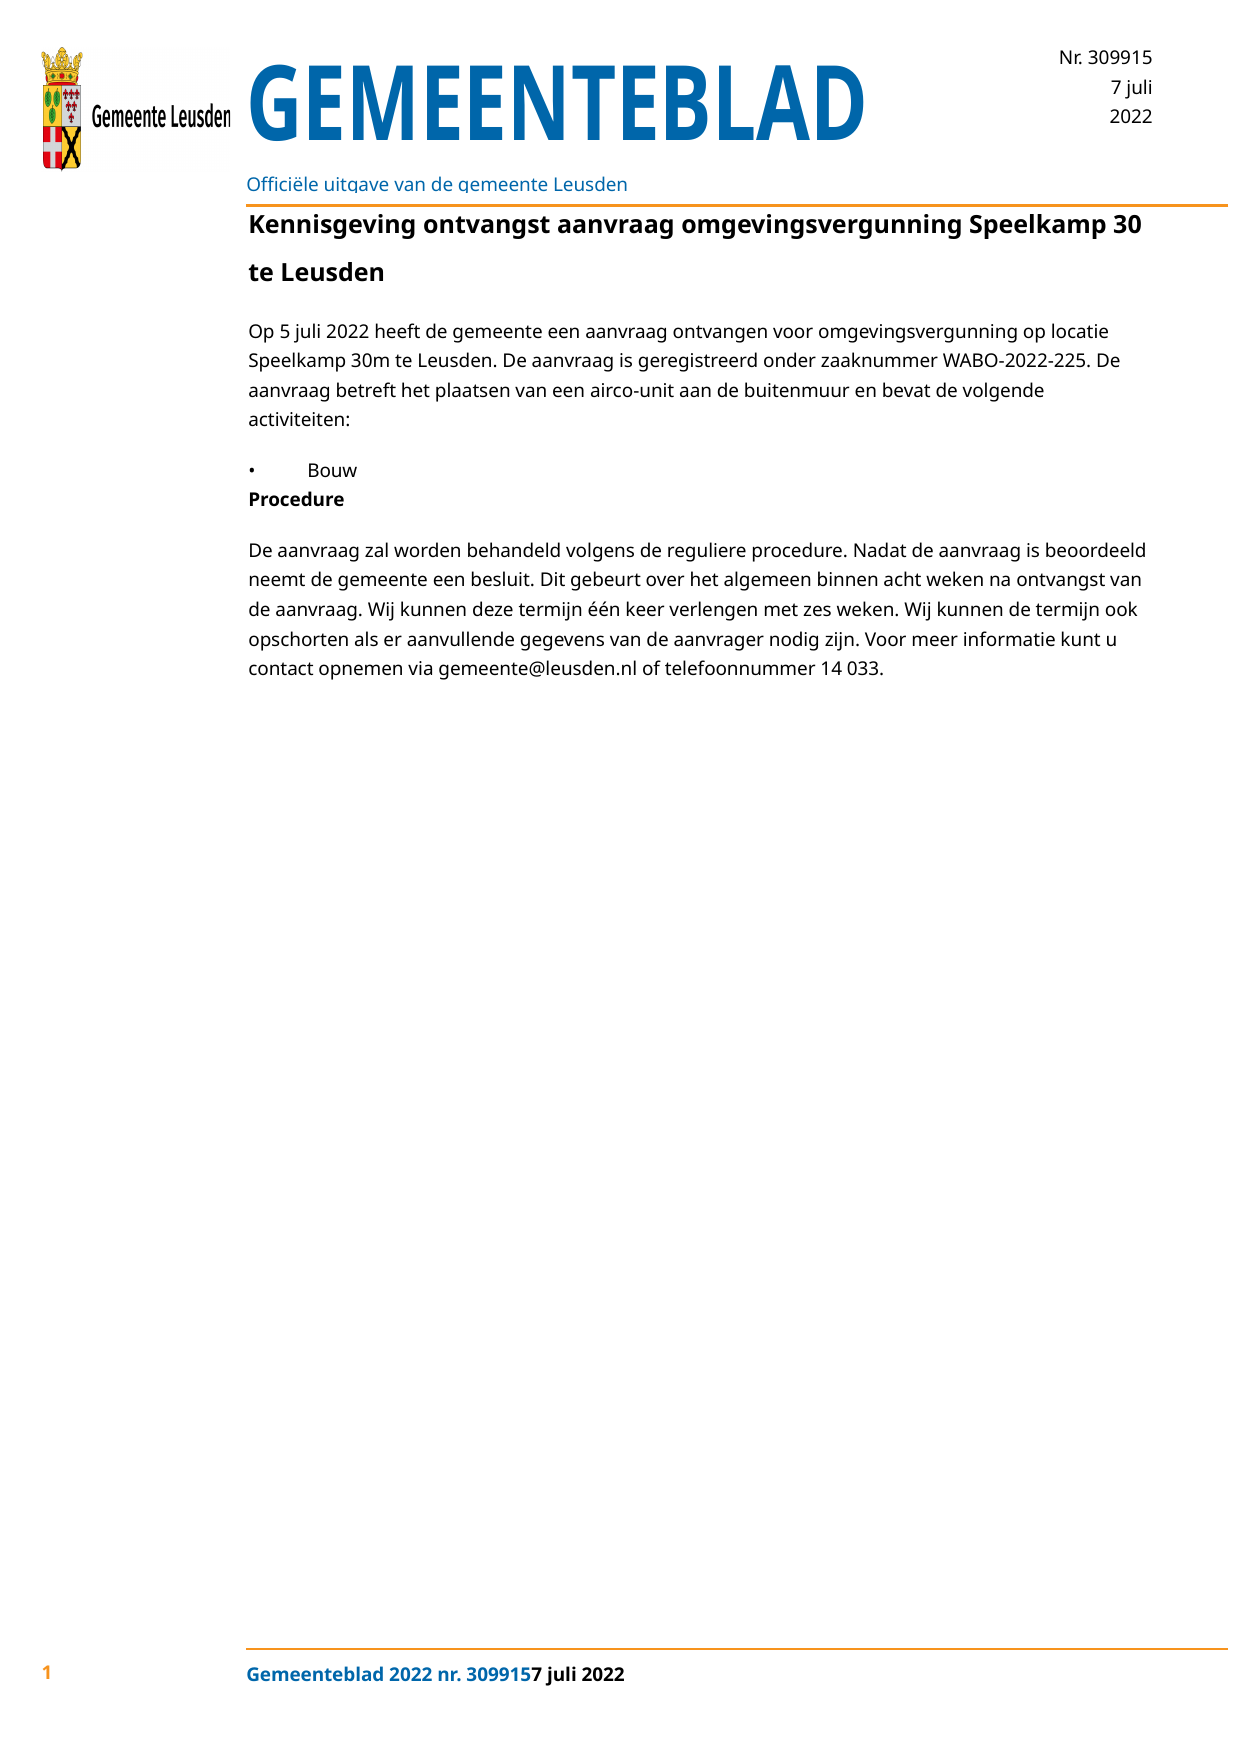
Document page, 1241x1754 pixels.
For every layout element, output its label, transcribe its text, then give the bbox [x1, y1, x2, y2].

text De aanvraag zal worden behandeld volgens de reguliere procedure. Nadat de aanvraag is beoordeeld neemt de gemeente een besluit. Dit gebeurt over het algemeen binnen acht weken na ontvangst van de aanvraag. Wij kunnen deze termijn één keer verlengen met zes weken. Wij kunnen de termijn ook opschorten als er aanvullende gegevens van de aanvrager nodig zijn. Voor meer informatie kunt u contact opnemen via gemeente@leusden.nl of telefoonnummer 14 033. [248, 537, 1152, 681]
text Procedure [248, 487, 1152, 512]
picture [41, 47, 231, 172]
list Bouw [248, 457, 1152, 483]
text Kennisgeving ontvangst aanvraag omgevingsvergunning Speelkamp 30 te Leusden [248, 207, 1152, 288]
text Op 5 juli 2022 heeft de gemeente een aanvraag ontvangen voor omgevingsvergunning op locatie Speelkamp 30m te Leusden. De aanvraag is geregistreerd onder zaaknummer WABO-2022-225. De aanvraag betreft het plaatsen van een airco-unit aan de buitenmuur en bevat de volgende activiteiten: [248, 318, 1152, 432]
